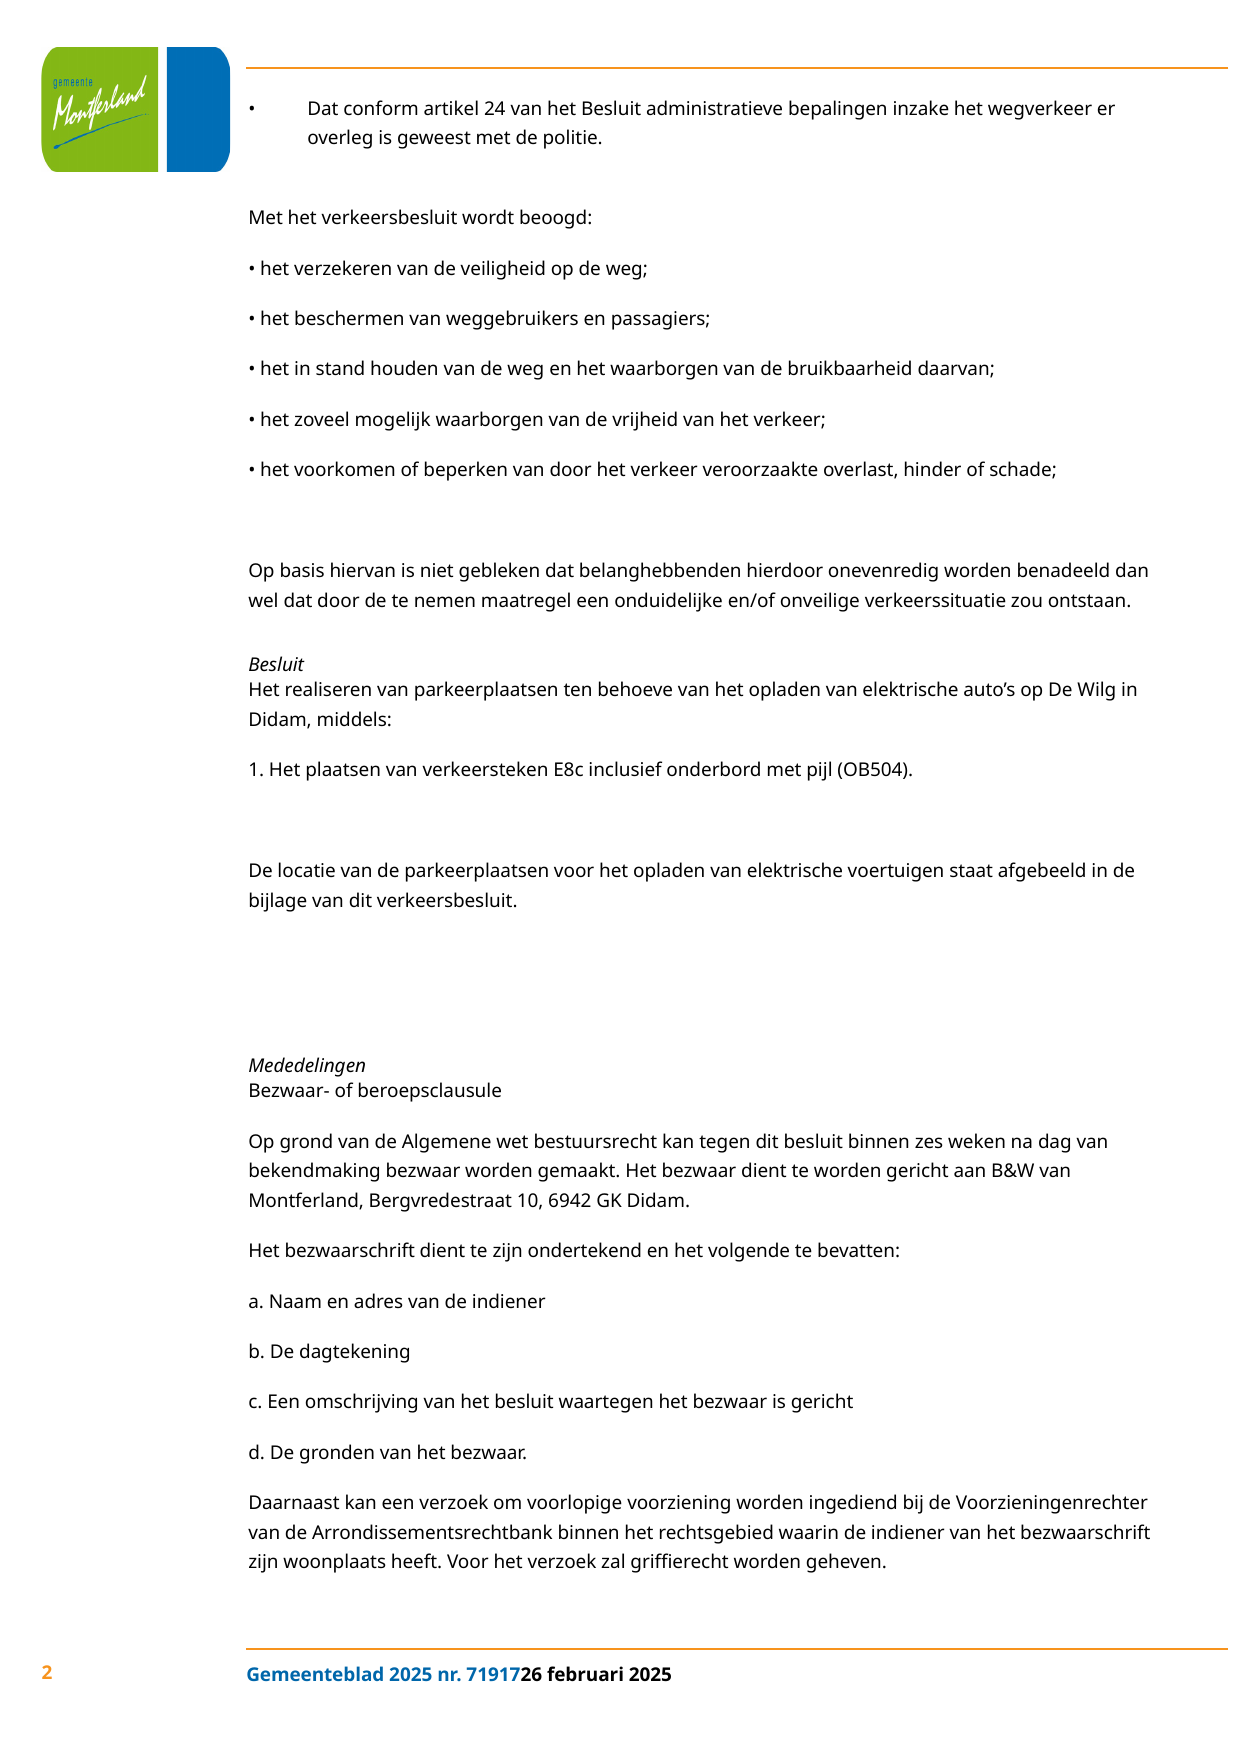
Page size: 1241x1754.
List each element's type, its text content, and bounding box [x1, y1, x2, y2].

text Daarnaast kan een verzoek om voorlopige voorziening worden ingediend bij de Voorzieningenrechter van de Arrondissementsrechtbank binnen het rechtsgebied waarin de indiener van het bezwaarschrift zijn woonplaats heeft. Voor het verzoek zal griffierecht worden geheven. [248, 1489, 1152, 1574]
text Het bezwaarschrift dient te zijn ondertekend en het volgende te bevatten: [248, 1237, 1152, 1263]
text • het voorkomen of beperken van door het verkeer veroorzaakte overlast, hinder of schade; [248, 456, 1152, 482]
text • het in stand houden van de weg en het waarborgen van de bruikbaarheid daarvan; [248, 356, 1152, 381]
text 1. Het plaatsen van verkeersteken E8c inclusief onderbord met pijl (OB504). [248, 757, 1152, 782]
text Op basis hiervan is niet gebleken dat belanghebbenden hierdoor onevenredig worden benadeeld dan wel dat door de te nemen maatregel een onduidelijke en/of onveilige verkeerssituatie zou ontstaan. [248, 557, 1152, 613]
text Bezwaar- of beroepsclausule [248, 1077, 1152, 1103]
text Het realiseren van parkeerplaatsen ten behoeve van het opladen van elektrische auto’s op De Wilg in Didam, middels: [248, 677, 1152, 732]
text a. Naam en adres van de indiener [248, 1288, 1152, 1314]
text • het beschermen van weggebruikers en passagiers; [248, 305, 1152, 331]
list Dat conform artikel 24 van het Besluit administratieve bepalingen inzake het wegverkeer er overleg is geweest met de politie. [248, 95, 1152, 150]
text Mededelingen [248, 1052, 1152, 1077]
text Op grond van de Algemene wet bestuursrecht kan tegen dit besluit binnen zes weken na dag van bekendmaking bezwaar worden gemaakt. Het bezwaar dient te worden gericht aan B&W van Montferland, Bergvredestraat 10, 6942 GK Didam. [248, 1128, 1152, 1213]
text Besluit [248, 651, 1152, 677]
picture [41, 47, 231, 172]
text • het verzekeren van de veiligheid op de weg; [248, 255, 1152, 281]
text c. Een omschrijving van het besluit waartegen het bezwaar is gericht [248, 1389, 1152, 1414]
text d. De gronden van het bezwaar. [248, 1439, 1152, 1465]
text • het zoveel mogelijk waarborgen van de vrijheid van het verkeer; [248, 406, 1152, 432]
text Met het verkeersbesluit wordt beoogd: [248, 204, 1152, 230]
text De locatie van de parkeerplaatsen voor het opladen van elektrische voertuigen staat afgebeeld in de bijlage van dit verkeersbesluit. [248, 857, 1152, 913]
text b. De dagtekening [248, 1338, 1152, 1364]
